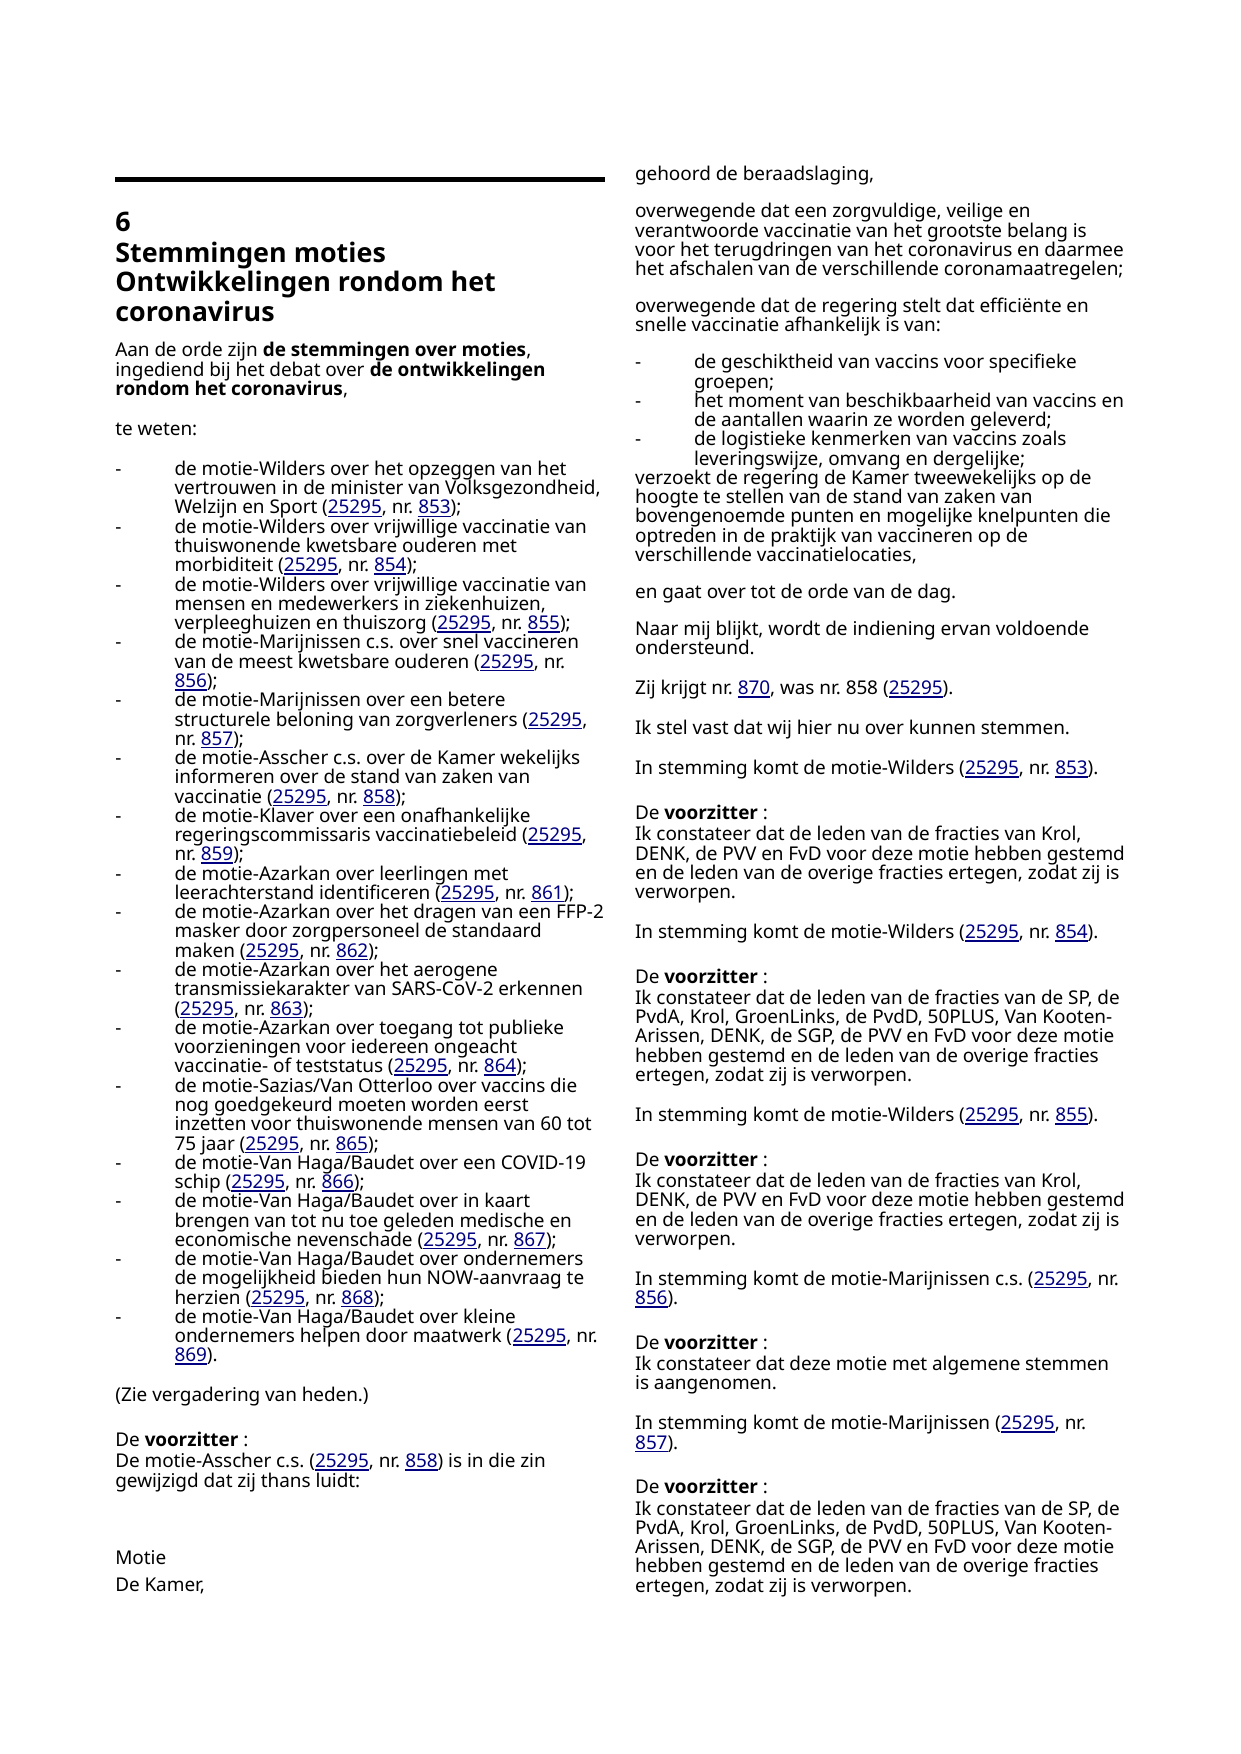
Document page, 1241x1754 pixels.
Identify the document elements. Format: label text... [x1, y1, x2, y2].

list het moment van beschikbaarheid van vaccins en de aantallen waarin ze worden geleverd; [635, 392, 1125, 430]
text De voorzitter : [635, 1474, 1125, 1499]
text overwegende dat een zorgvuldige, veilige en verantwoorde vaccinatie van het grootste belang is voor het terugdringen van het coronavirus en daarmee het afschalen van de verschillende coronamaatregelen; [635, 202, 1125, 279]
text De motie-Asscher c.s. (25295, nr. 858) is in die zin gewijzigd dat zij thans luidt: [115, 1452, 605, 1491]
text Motie [115, 1544, 605, 1570]
list de motie-Marijnissen c.s. over snel vaccineren van de meest kwetsbare ouderen (25295, nr. 856); [115, 633, 605, 691]
text Stemmingen moties Ontwikkelingen rondom het coronavirus [115, 239, 605, 341]
text In stemming komt de motie-Wilders (25295, nr. 855). [635, 1106, 1125, 1125]
text (Zie vergadering van heden.) [115, 1386, 605, 1406]
text Ik constateer dat de leden van de fracties van Krol, DENK, de PVV en FvD voor deze motie hebben gestemd en de leden van de overige fracties ertegen, zodat zij is verworpen. [635, 1172, 1125, 1249]
text Ik constateer dat de leden van de fracties van Krol, DENK, de PVV en FvD voor deze motie hebben gestemd en de leden van de overige fracties ertegen, zodat zij is verworpen. [635, 825, 1125, 902]
text Zij krijgt nr. 870, was nr. 858 (25295). [635, 679, 1125, 698]
text Aan de orde zijn de stemmingen over moties, ingediend bij het debat over de ontwikkelingen rondom het coronavirus, [115, 341, 605, 399]
list de motie-Wilders over vrijwillige vaccinatie van thuiswonende kwetsbare ouderen met morbiditeit (25295, nr. 854); [115, 518, 605, 576]
text De voorzitter : [635, 799, 1125, 825]
list de motie-Van Haga/Baudet over ondernemers de mogelijkheid bieden hun NOW-aanvraag te herzien (25295, nr. 868); [115, 1250, 605, 1308]
list de motie-Azarkan over het dragen van een FFP-2 masker door zorgpersoneel de standaard maken (25295, nr. 862); [115, 903, 605, 961]
list de motie-Wilders over vrijwillige vaccinatie van mensen en medewerkers in ziekenhuizen, verpleeghuizen en thuiszorg (25295, nr. 855); [115, 576, 605, 633]
text De voorzitter : [115, 1427, 605, 1452]
list de geschiktheid van vaccins voor specifieke groepen; [635, 353, 1125, 392]
text Ik stel vast dat wij hier nu over kunnen stemmen. [635, 719, 1125, 738]
list de motie-Van Haga/Baudet over een COVID-19 schip (25295, nr. 866); [115, 1154, 605, 1192]
list de motie-Azarkan over het aerogene transmissiekarakter van SARS-CoV-2 erkennen (25295, nr. 863); [115, 961, 605, 1019]
text en gaat over tot de orde van de dag. [635, 583, 1125, 602]
text In stemming komt de motie-Wilders (25295, nr. 854). [635, 923, 1125, 942]
text De Kamer, [115, 1576, 605, 1595]
text te weten: [115, 420, 605, 439]
list de motie-Azarkan over toegang tot publieke voorzieningen voor iedereen ongeacht vaccinatie- of teststatus (25295, nr. 864); [115, 1019, 605, 1077]
text 6 [115, 203, 605, 239]
text In stemming komt de motie-Wilders (25295, nr. 853). [635, 759, 1125, 779]
list de motie-Marijnissen over een betere structurele beloning van zorgverleners (25295, nr. 857); [115, 691, 605, 749]
text Ik constateer dat de leden van de fracties van de SP, de PvdA, Krol, GroenLinks, de PvdD, 50PLUS, Van Kooten-Arissen, DENK, de SGP, de PVV en FvD voor deze motie hebben gestemd en de leden van de overige fracties ertegen, zodat zij is verworpen. [635, 989, 1125, 1085]
text De voorzitter : [635, 1329, 1125, 1355]
text De voorzitter : [635, 1146, 1125, 1172]
list de motie-Van Haga/Baudet over kleine ondernemers helpen door maatwerk (25295, nr. 869). [115, 1308, 605, 1366]
list de motie-Wilders over het opzeggen van het vertrouwen in de minister van Volksgezondheid, Welzijn en Sport (25295, nr. 853); [115, 460, 605, 518]
text gehoord de beraadslaging, [635, 165, 1125, 184]
list de motie-Klaver over een onafhankelijke regeringscommissaris vaccinatiebeleid (25295, nr. 859); [115, 807, 605, 865]
text In stemming komt de motie-Marijnissen c.s. (25295, nr. 856). [635, 1270, 1125, 1308]
list de motie-Van Haga/Baudet over in kaart brengen van tot nu toe geleden medische en economische nevenschade (25295, nr. 867); [115, 1192, 605, 1250]
text De voorzitter : [635, 963, 1125, 989]
text In stemming komt de motie-Marijnissen (25295, nr. 857). [635, 1414, 1125, 1453]
text Naar mij blijkt, wordt de indiening ervan voldoende ondersteund. [635, 620, 1125, 658]
list de motie-Sazias/Van Otterloo over vaccins die nog goedgekeurd moeten worden eerst inzetten voor thuiswonende mensen van 60 tot 75 jaar (25295, nr. 865); [115, 1077, 605, 1154]
list de logistieke kenmerken van vaccins zoals leveringswijze, omvang en dergelijke; [635, 430, 1125, 469]
text verzoekt de regering de Kamer tweewekelijks op de hoogte te stellen van de stand van zaken van bovengenoemde punten en mogelijke knelpunten die optreden in de praktijk van vaccineren op de verschillende vaccinatielocaties, [635, 469, 1125, 565]
list de motie-Azarkan over leerlingen met leerachterstand identificeren (25295, nr. 861); [115, 865, 605, 903]
text Ik constateer dat de leden van de fracties van de SP, de PvdA, Krol, GroenLinks, de PvdD, 50PLUS, Van Kooten-Arissen, DENK, de SGP, de PVV en FvD voor deze motie hebben gestemd en de leden van de overige fracties ertegen, zodat zij is verworpen. [635, 1499, 1125, 1596]
text Ik constateer dat deze motie met algemene stemmen is aangenomen. [635, 1355, 1125, 1393]
list de motie-Asscher c.s. over de Kamer wekelijks informeren over de stand van zaken van vaccinatie (25295, nr. 858); [115, 749, 605, 807]
text overwegende dat de regering stelt dat efficiënte en snelle vaccinatie afhankelijk is van: [635, 297, 1125, 336]
